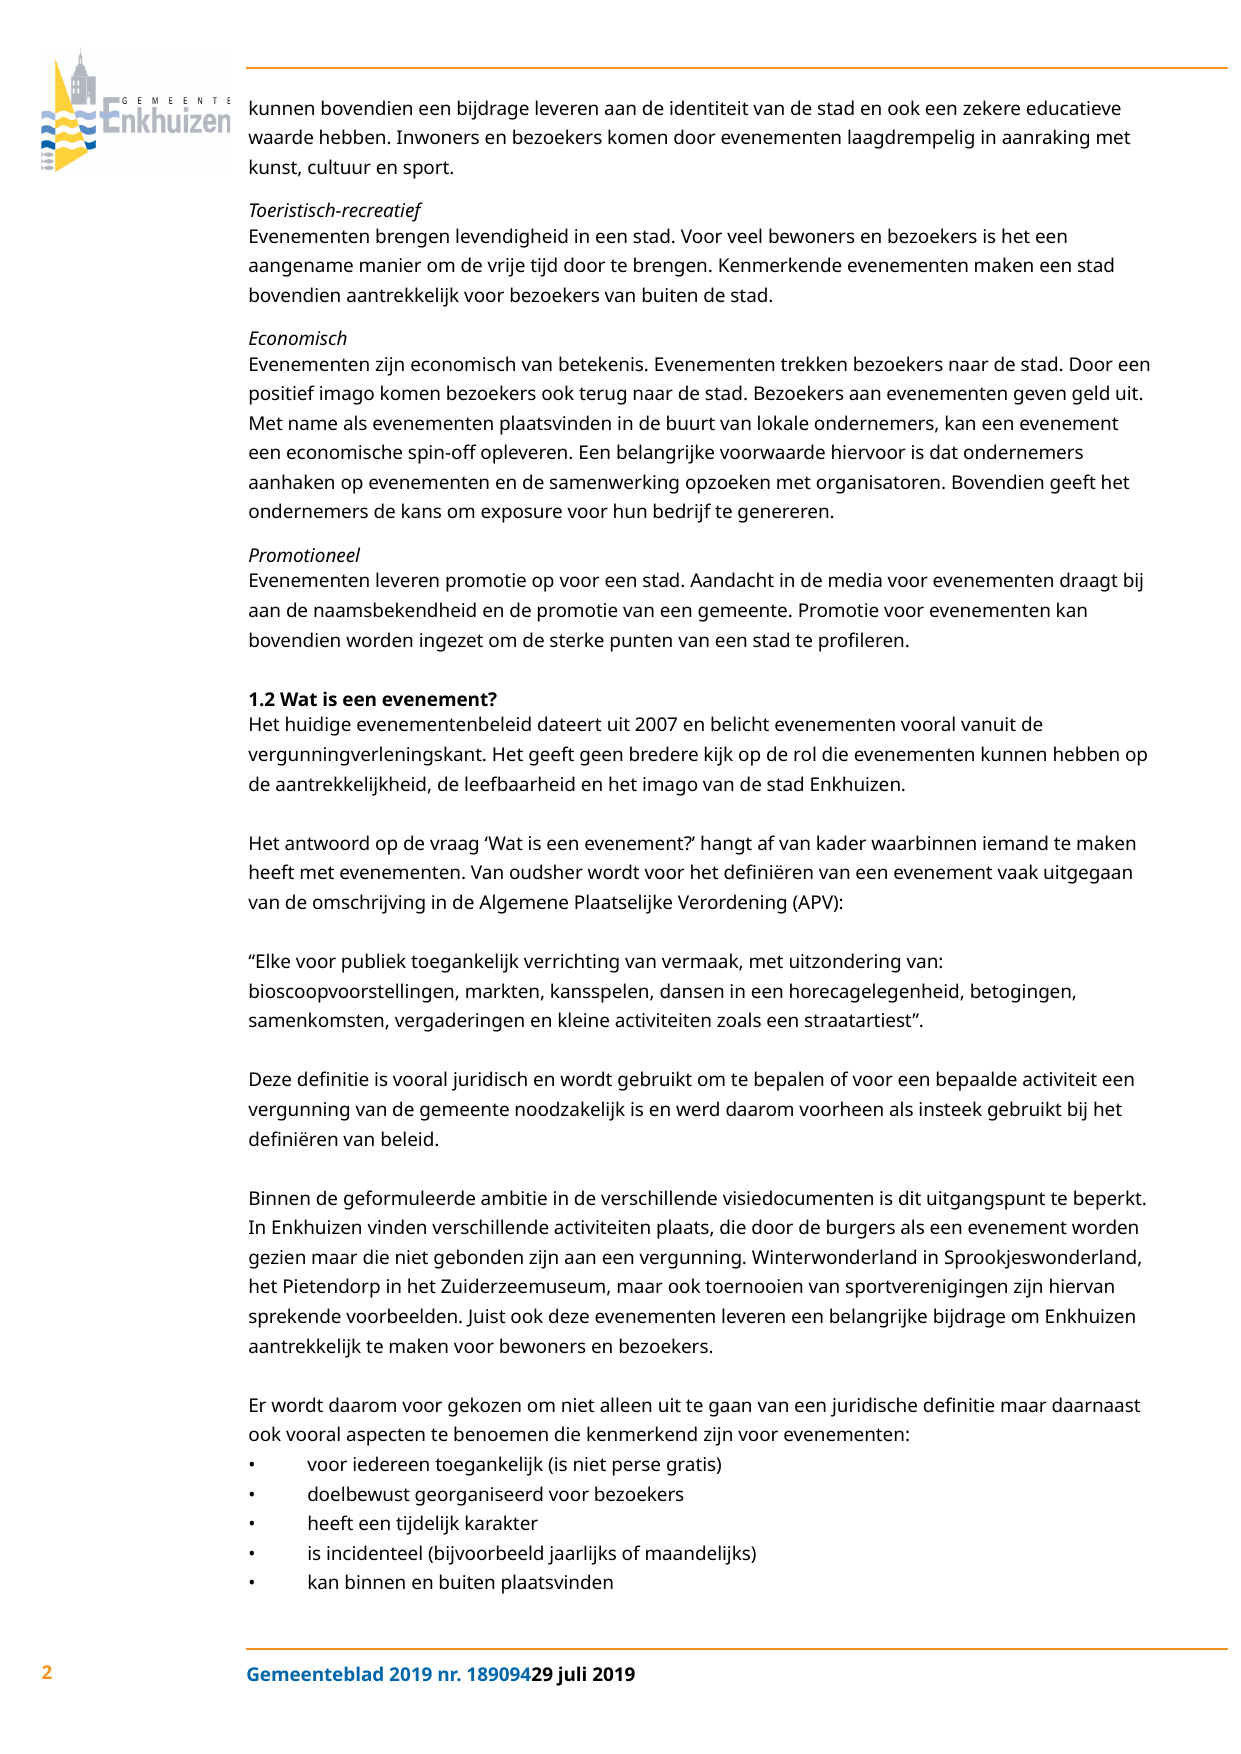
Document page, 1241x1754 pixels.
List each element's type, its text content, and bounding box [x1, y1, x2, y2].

list kan binnen en buiten plaatsvinden [248, 1569, 1152, 1595]
text Evenementen leveren promotie op voor een stad. Aandacht in de media voor evenementen draagt bij aan de naamsbekendheid en de promotie van een gemeente. Promotie voor evenementen kan bovendien worden ingezet om de sterke punten van een stad te profileren. [248, 568, 1152, 652]
text Het huidige evenementenbeleid dateert uit 2007 en belicht evenementen vooral vanuit de vergunningverleningskant. Het geeft geen bredere kijk op de rol die evenementen kunnen hebben op de aantrekkelijkheid, de leefbaarheid en het imago van de stad Enkhuizen. [248, 712, 1152, 797]
text 1.2 Wat is een evenement? [248, 686, 1152, 712]
text Evenementen zijn economisch van betekenis. Evenementen trekken bezoekers naar de stad. Door een positief imago komen bezoekers ook terug naar de stad. Bezoekers aan evenementen geven geld uit. Met name als evenementen plaatsvinden in de buurt van lokale ondernemers, kan een evenement een economische spin-off opleveren. Een belangrijke voorwaarde hiervoor is dat ondernemers aanhaken op evenementen en de samenwerking opzoeken met organisatoren. Bovendien geeft het ondernemers de kans om exposure voor hun bedrijf te genereren. [248, 351, 1152, 524]
text Het antwoord op de vraag ‘Wat is een evenement?’ hangt af van kader waarbinnen iemand te maken heeft met evenementen. Van oudsher wordt voor het definiëren van een evenement vaak uitgegaan van de omschrijving in de Algemene Plaatselijke Verordening (APV): [248, 830, 1152, 915]
text Economisch [248, 325, 1152, 351]
list is incidenteel (bijvoorbeeld jaarlijks of maandelijks) [248, 1540, 1152, 1566]
list heeft een tijdelijk karakter [248, 1510, 1152, 1536]
text Binnen de geformuleerde ambitie in de verschillende visiedocumenten is dit uitgangspunt te beperkt. In Enkhuizen vinden verschillende activiteiten plaats, die door de burgers als een evenement worden gezien maar die niet gebonden zijn aan een vergunning. Winterwonderland in Sprookjeswonderland, het Pietendorp in het Zuiderzeemuseum, maar ook toernooien van sportverenigingen zijn hiervan sprekende voorbeelden. Juist ook deze evenementen leveren een belangrijke bijdrage om Enkhuizen aantrekkelijk te maken voor bewoners en bezoekers. [248, 1185, 1152, 1359]
text Toeristisch-recreatief [248, 197, 1152, 223]
text “Elke voor publiek toegankelijk verrichting van vermaak, met uitzondering van: bioscoopvoorstellingen, markten, kansspelen, dansen in een horecagelegenheid, betogingen, samenkomsten, vergaderingen en kleine activiteiten zoals een straatartiest”. [248, 948, 1152, 1033]
text Promotioneel [248, 542, 1152, 568]
picture [41, 47, 231, 172]
text kunnen bovendien een bijdrage leveren aan de identiteit van de stad en ook een zekere educatieve waarde hebben. Inwoners en bezoekers komen door evenementen laagdrempelig in aanraking met kunst, cultuur en sport. [248, 95, 1152, 180]
list voor iedereen toegankelijk (is niet perse gratis) [248, 1451, 1152, 1477]
text Evenementen brengen levendigheid in een stad. Voor veel bewoners en bezoekers is het een aangename manier om de vrije tijd door te brengen. Kenmerkende evenementen maken een stad bovendien aantrekkelijk voor bezoekers van buiten de stad. [248, 223, 1152, 308]
text Er wordt daarom voor gekozen om niet alleen uit te gaan van een juridische definitie maar daarnaast ook vooral aspecten te benoemen die kenmerkend zijn voor evenementen: [248, 1392, 1152, 1447]
list doelbewust georganiseerd voor bezoekers [248, 1481, 1152, 1507]
text Deze definitie is vooral juridisch en wordt gebruikt om te bepalen of voor een bepaalde activiteit een vergunning van de gemeente noodzakelijk is en werd daarom voorheen als insteek gebruikt bij het definiëren van beleid. [248, 1067, 1152, 1152]
